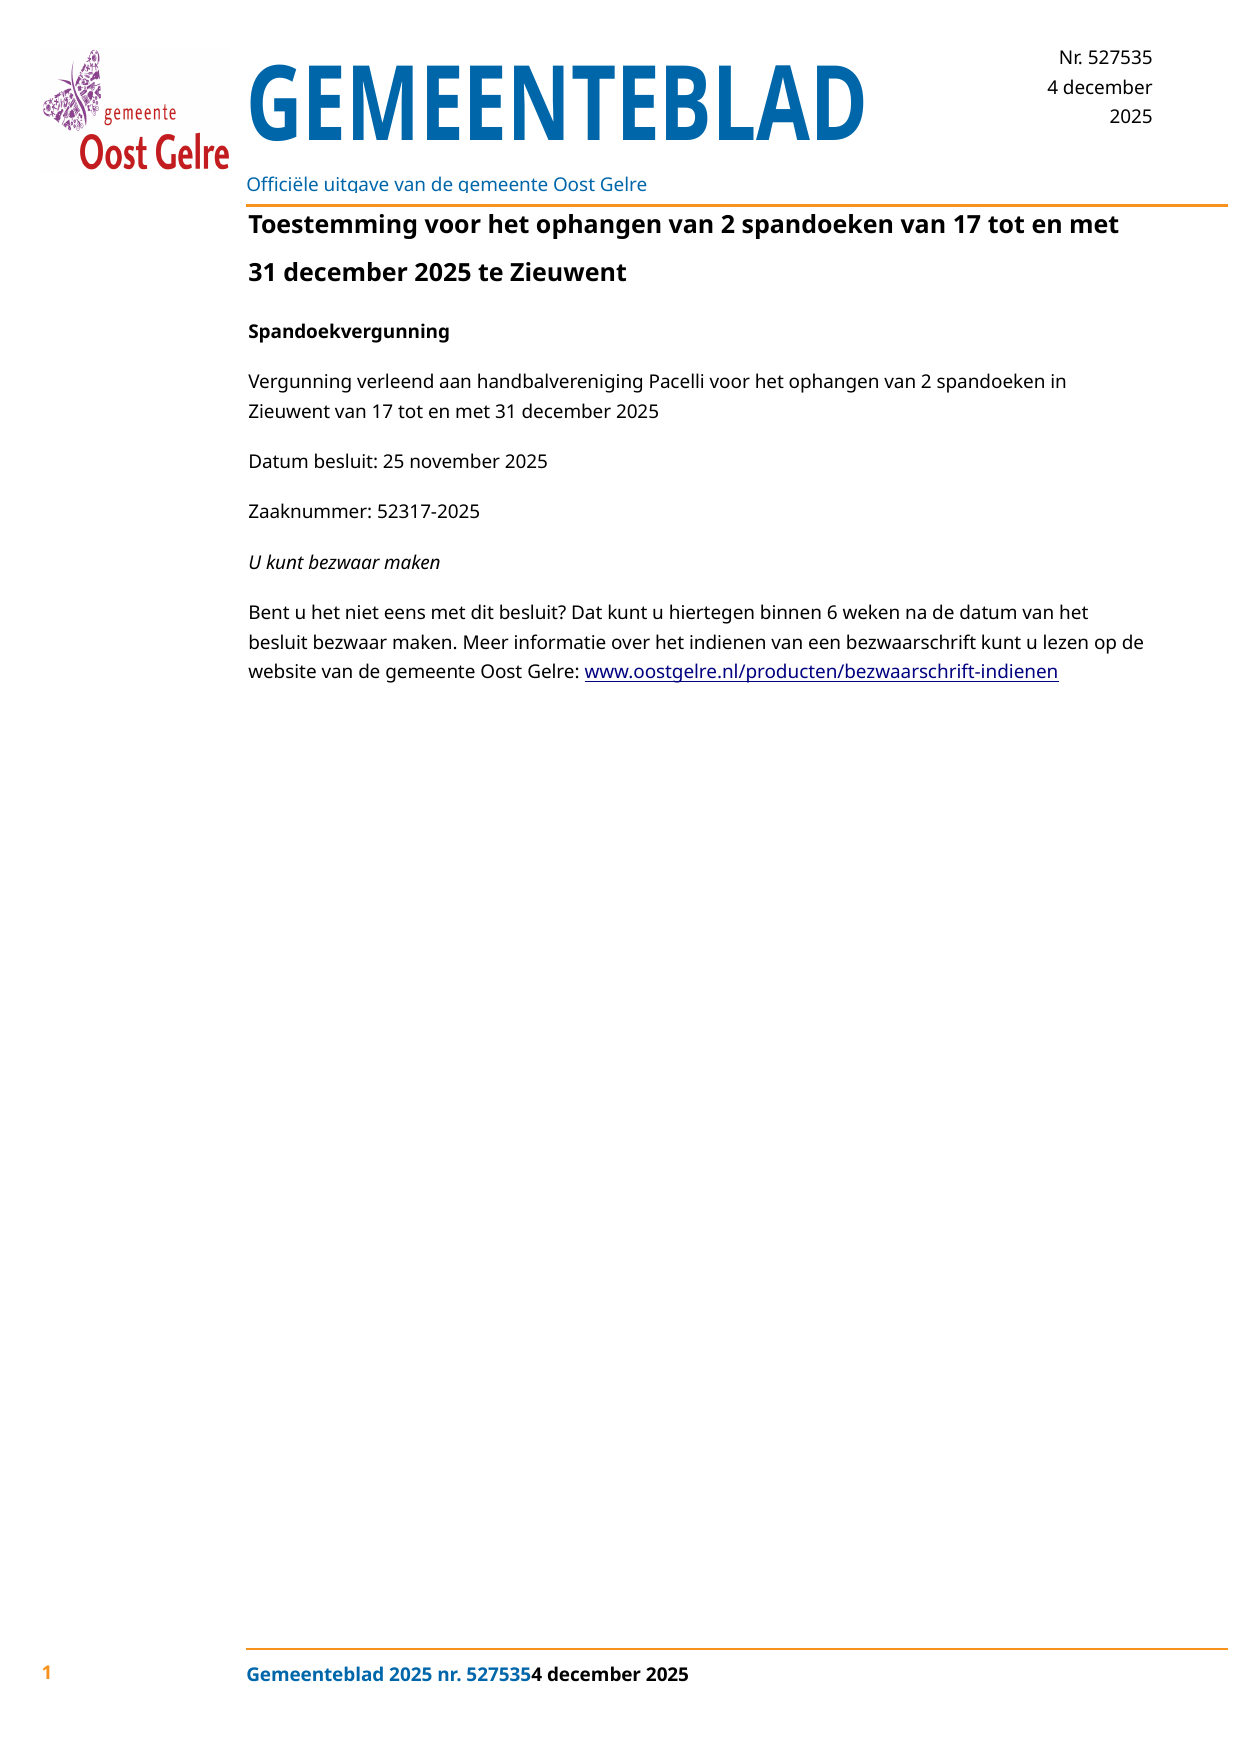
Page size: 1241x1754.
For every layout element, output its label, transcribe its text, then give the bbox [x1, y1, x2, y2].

picture [41, 47, 231, 172]
text Spandoekvergunning [248, 318, 1152, 344]
text Bent u het niet eens met dit besluit? Dat kunt u hiertegen binnen 6 weken na de datum van het besluit bezwaar maken. Meer informatie over het indienen van een bezwaarschrift kunt u lezen op de website van de gemeente Oost Gelre: www.oostgelre.nl/producten/bezwaarschrift-indienen [248, 599, 1152, 684]
text Toestemming voor het ophangen van 2 spandoeken van 17 tot en met 31 december 2025 te Zieuwent [248, 207, 1152, 288]
text Zaaknummer: 52317-2025 [248, 499, 1152, 524]
text U kunt bezwaar maken [248, 549, 1152, 575]
text Datum besluit: 25 november 2025 [248, 448, 1152, 474]
text Vergunning verleend aan handbalvereniging Pacelli voor het ophangen van 2 spandoeken in Zieuwent van 17 tot en met 31 december 2025 [248, 368, 1152, 424]
